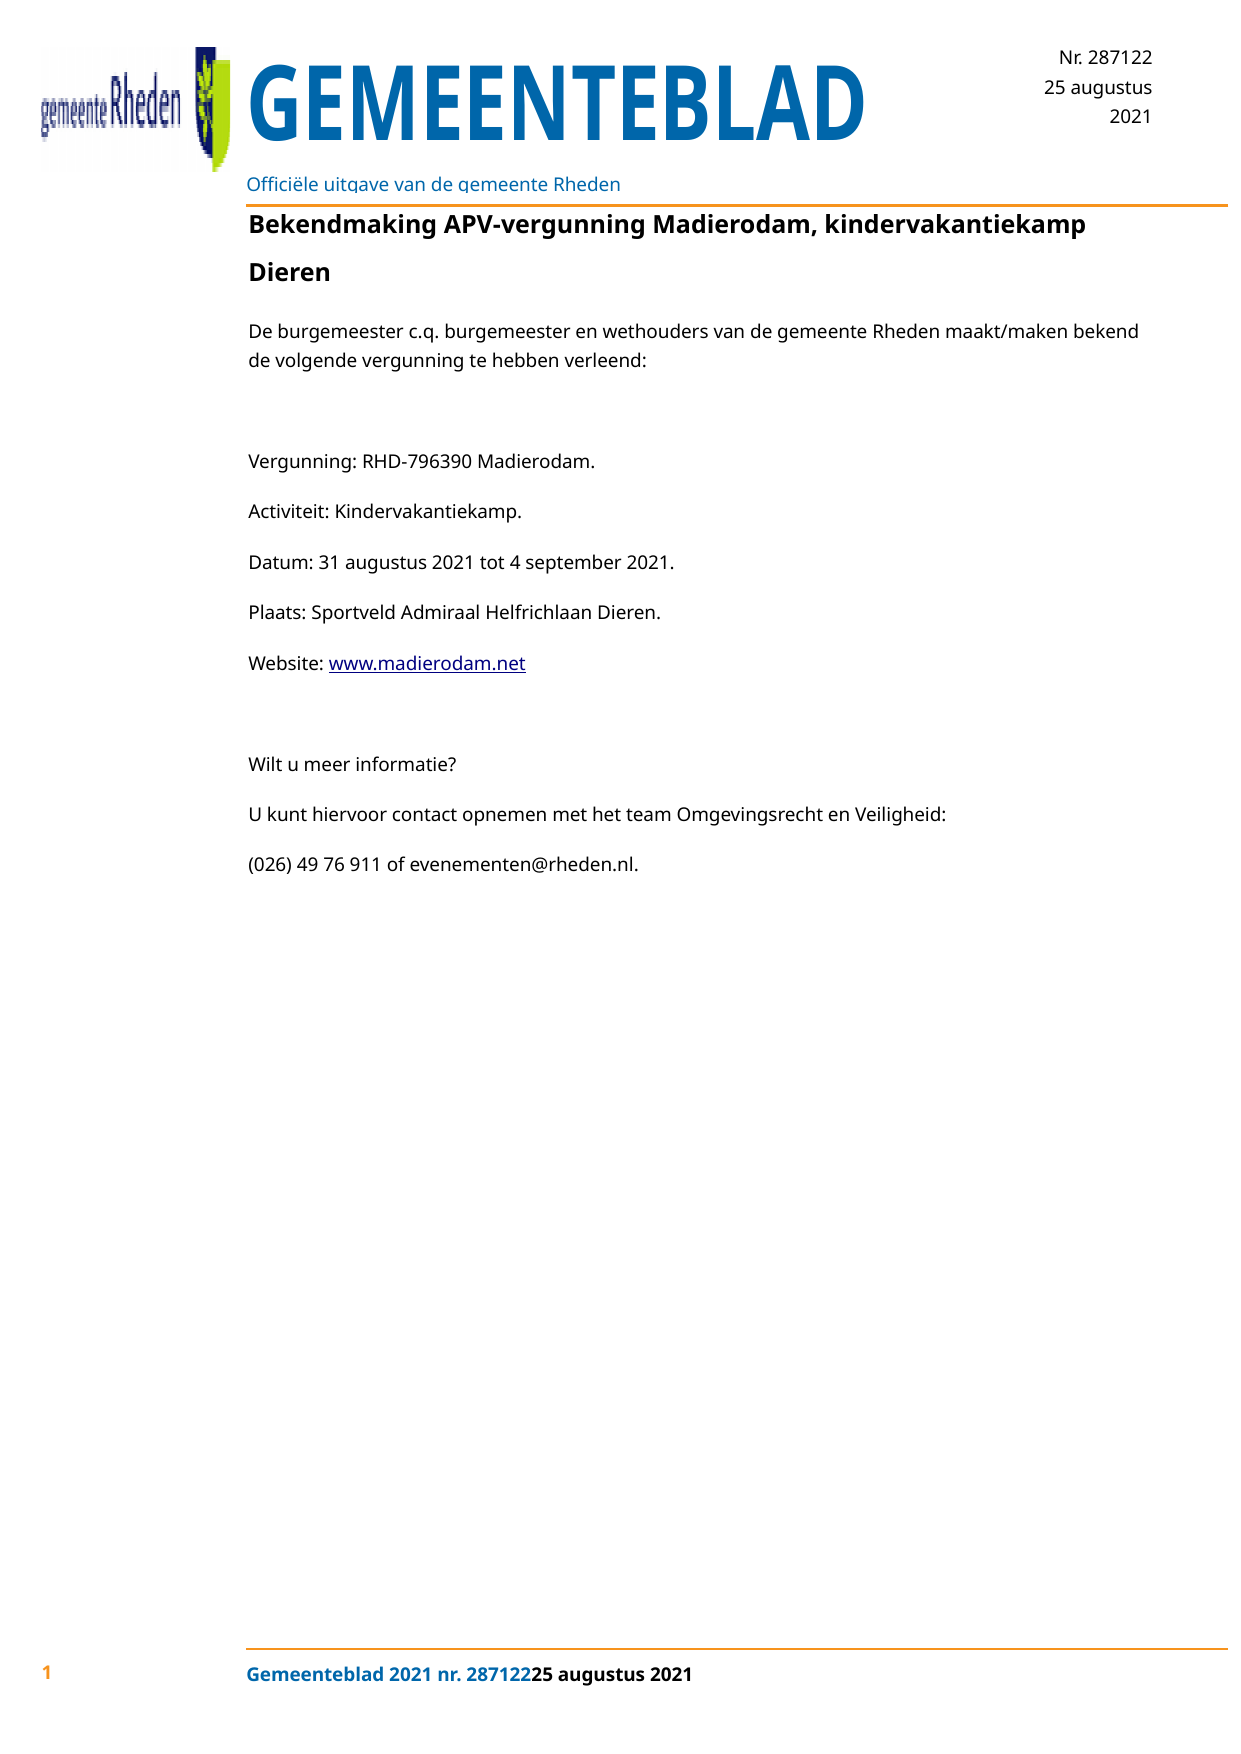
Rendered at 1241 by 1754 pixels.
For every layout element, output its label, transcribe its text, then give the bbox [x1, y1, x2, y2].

text Vergunning: RHD-796390 Madierodam. [248, 448, 1152, 474]
text Website: www.madierodam.net [248, 650, 1152, 676]
text Bekendmaking APV-vergunning Madierodam, kindervakantiekamp Dieren [248, 207, 1152, 288]
text Plaats: Sportveld Admiraal Helfrichlaan Dieren. [248, 599, 1152, 625]
text U kunt hiervoor contact opnemen met het team Omgevingsrecht en Veiligheid: [248, 801, 1152, 827]
text Wilt u meer informatie? [248, 751, 1152, 777]
picture [41, 47, 231, 172]
text De burgemeester c.q. burgemeester en wethouders van de gemeente Rheden maakt/maken bekend de volgende vergunning te hebben verleend: [248, 318, 1152, 373]
text (026) 49 76 911 of evenementen@rheden.nl. [248, 852, 1152, 877]
text Activiteit: Kindervakantiekamp. [248, 499, 1152, 524]
text Datum: 31 augustus 2021 tot 4 september 2021. [248, 549, 1152, 575]
